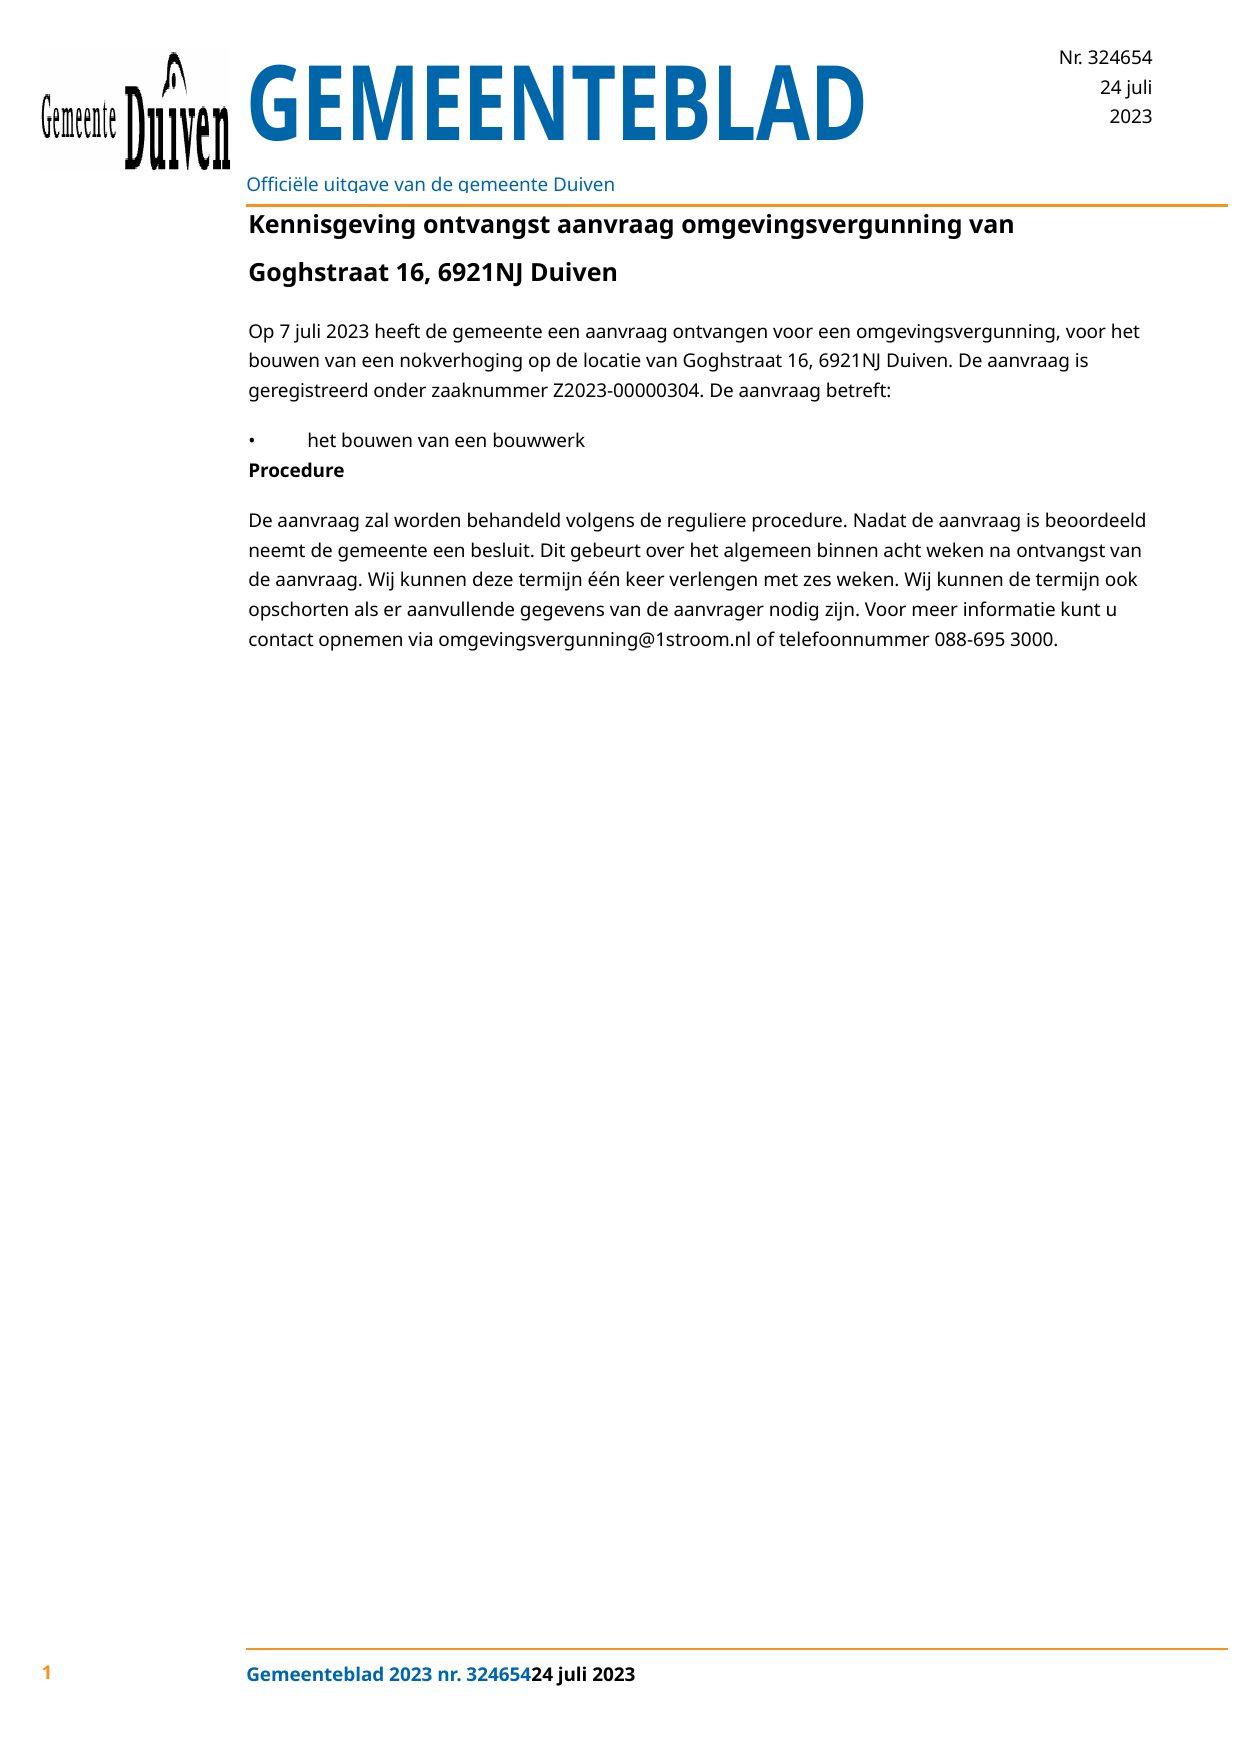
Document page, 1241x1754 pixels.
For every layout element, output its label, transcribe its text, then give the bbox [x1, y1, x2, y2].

list het bouwen van een bouwwerk [248, 427, 1152, 453]
text Kennisgeving ontvangst aanvraag omgevingsvergunning van Goghstraat 16, 6921NJ Duiven [248, 207, 1152, 288]
picture [41, 47, 231, 172]
text De aanvraag zal worden behandeld volgens de reguliere procedure. Nadat de aanvraag is beoordeeld neemt de gemeente een besluit. Dit gebeurt over het algemeen binnen acht weken na ontvangst van de aanvraag. Wij kunnen deze termijn één keer verlengen met zes weken. Wij kunnen de termijn ook opschorten als er aanvullende gegevens van de aanvrager nodig zijn. Voor meer informatie kunt u contact opnemen via omgevingsvergunning@1stroom.nl of telefoonnummer 088-695 3000. [248, 507, 1152, 652]
text Op 7 juli 2023 heeft de gemeente een aanvraag ontvangen voor een omgevingsvergunning, voor het bouwen van een nokverhoging op de locatie van Goghstraat 16, 6921NJ Duiven. De aanvraag is geregistreerd onder zaaknummer Z2023-00000304. De aanvraag betreft: [248, 318, 1152, 403]
text Procedure [248, 457, 1152, 483]
